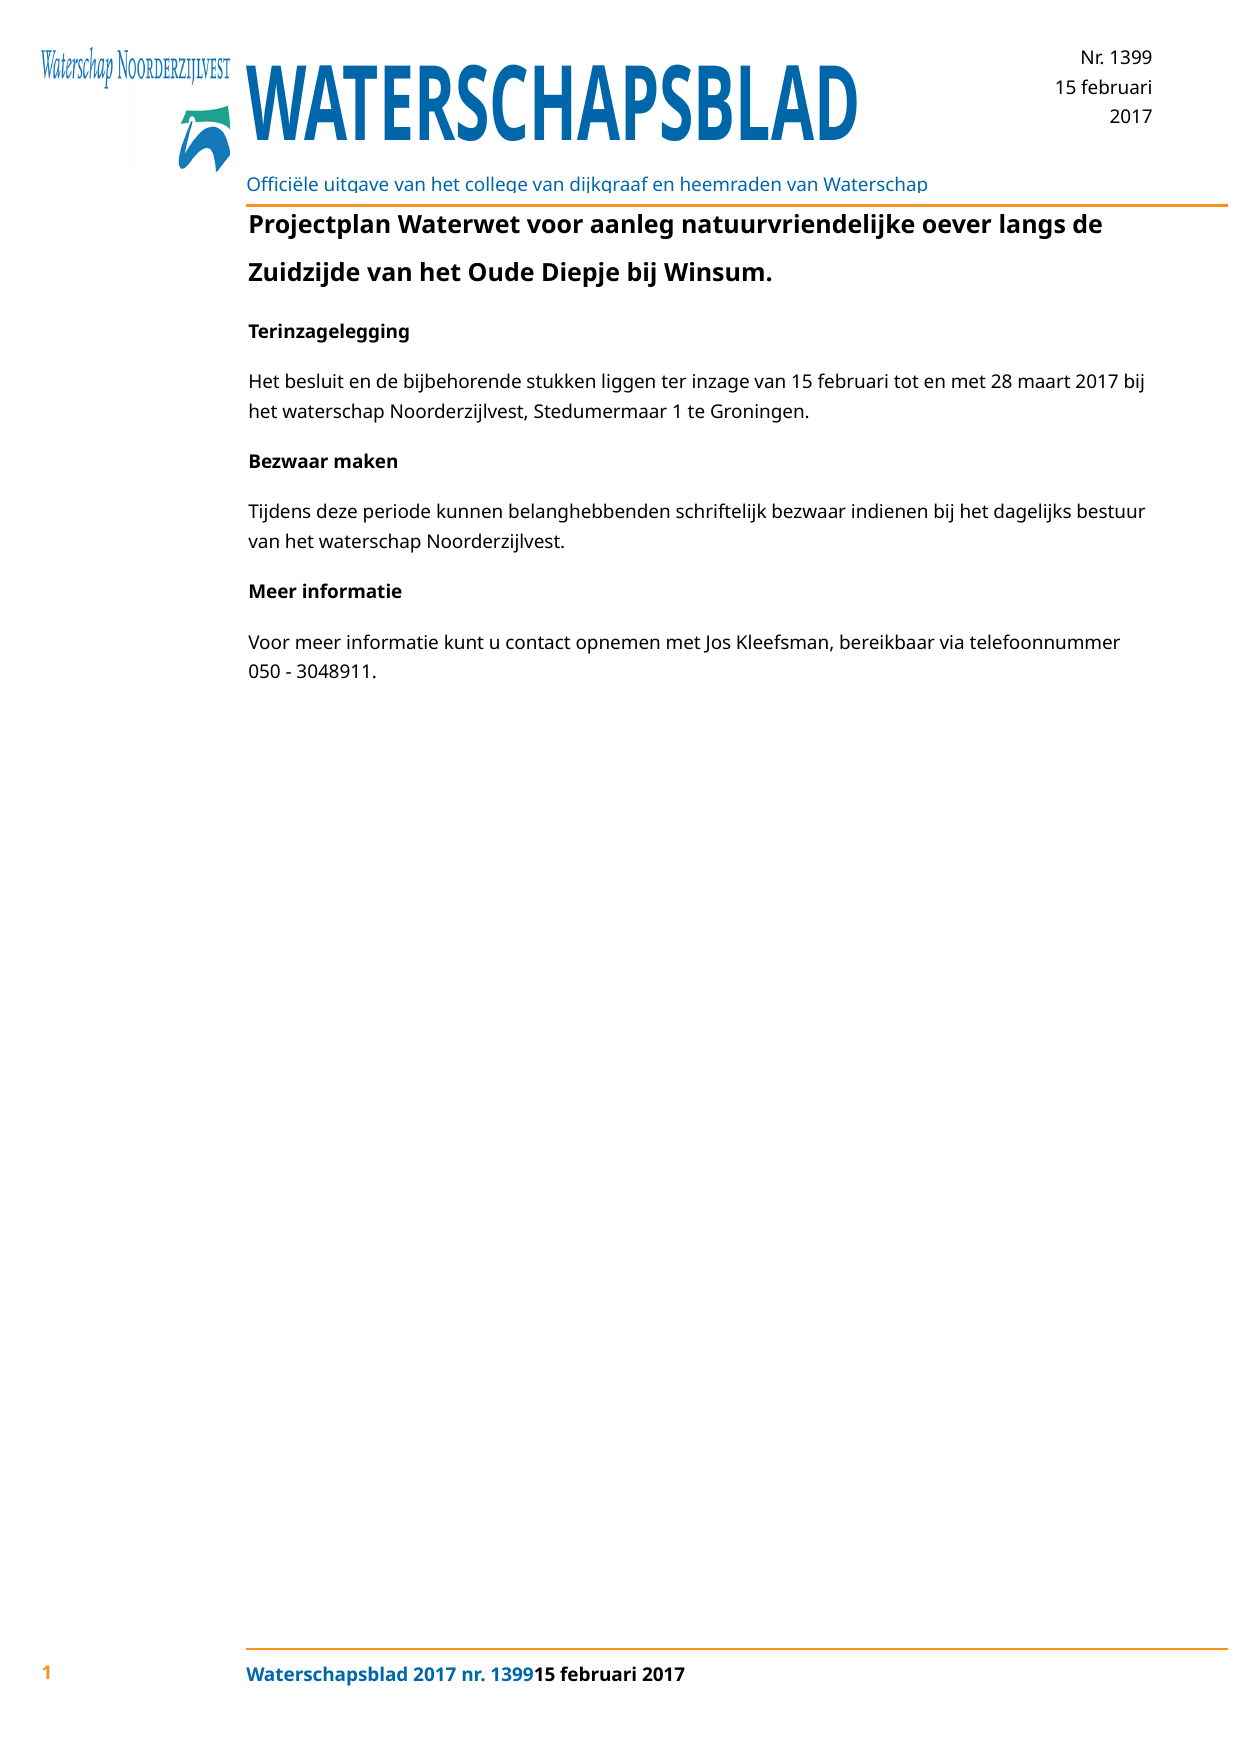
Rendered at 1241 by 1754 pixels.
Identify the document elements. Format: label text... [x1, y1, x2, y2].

text Meer informatie [248, 579, 1152, 604]
picture [41, 47, 231, 172]
text Tijdens deze periode kunnen belanghebbenden schriftelijk bezwaar indienen bij het dagelijks bestuur van het waterschap Noorderzijlvest. [248, 499, 1152, 554]
text Voor meer informatie kunt u contact opnemen met Jos Kleefsman, bereikbaar via telefoonnummer 050 - 3048911. [248, 629, 1152, 684]
text Projectplan Waterwet voor aanleg natuurvriendelijke oever langs de Zuidzijde van het Oude Diepje bij Winsum. [248, 207, 1152, 288]
text Bezwaar maken [248, 448, 1152, 474]
text Het besluit en de bijbehorende stukken liggen ter inzage van 15 februari tot en met 28 maart 2017 bij het waterschap Noorderzijlvest, Stedumermaar 1 te Groningen. [248, 368, 1152, 424]
text Terinzagelegging [248, 318, 1152, 344]
